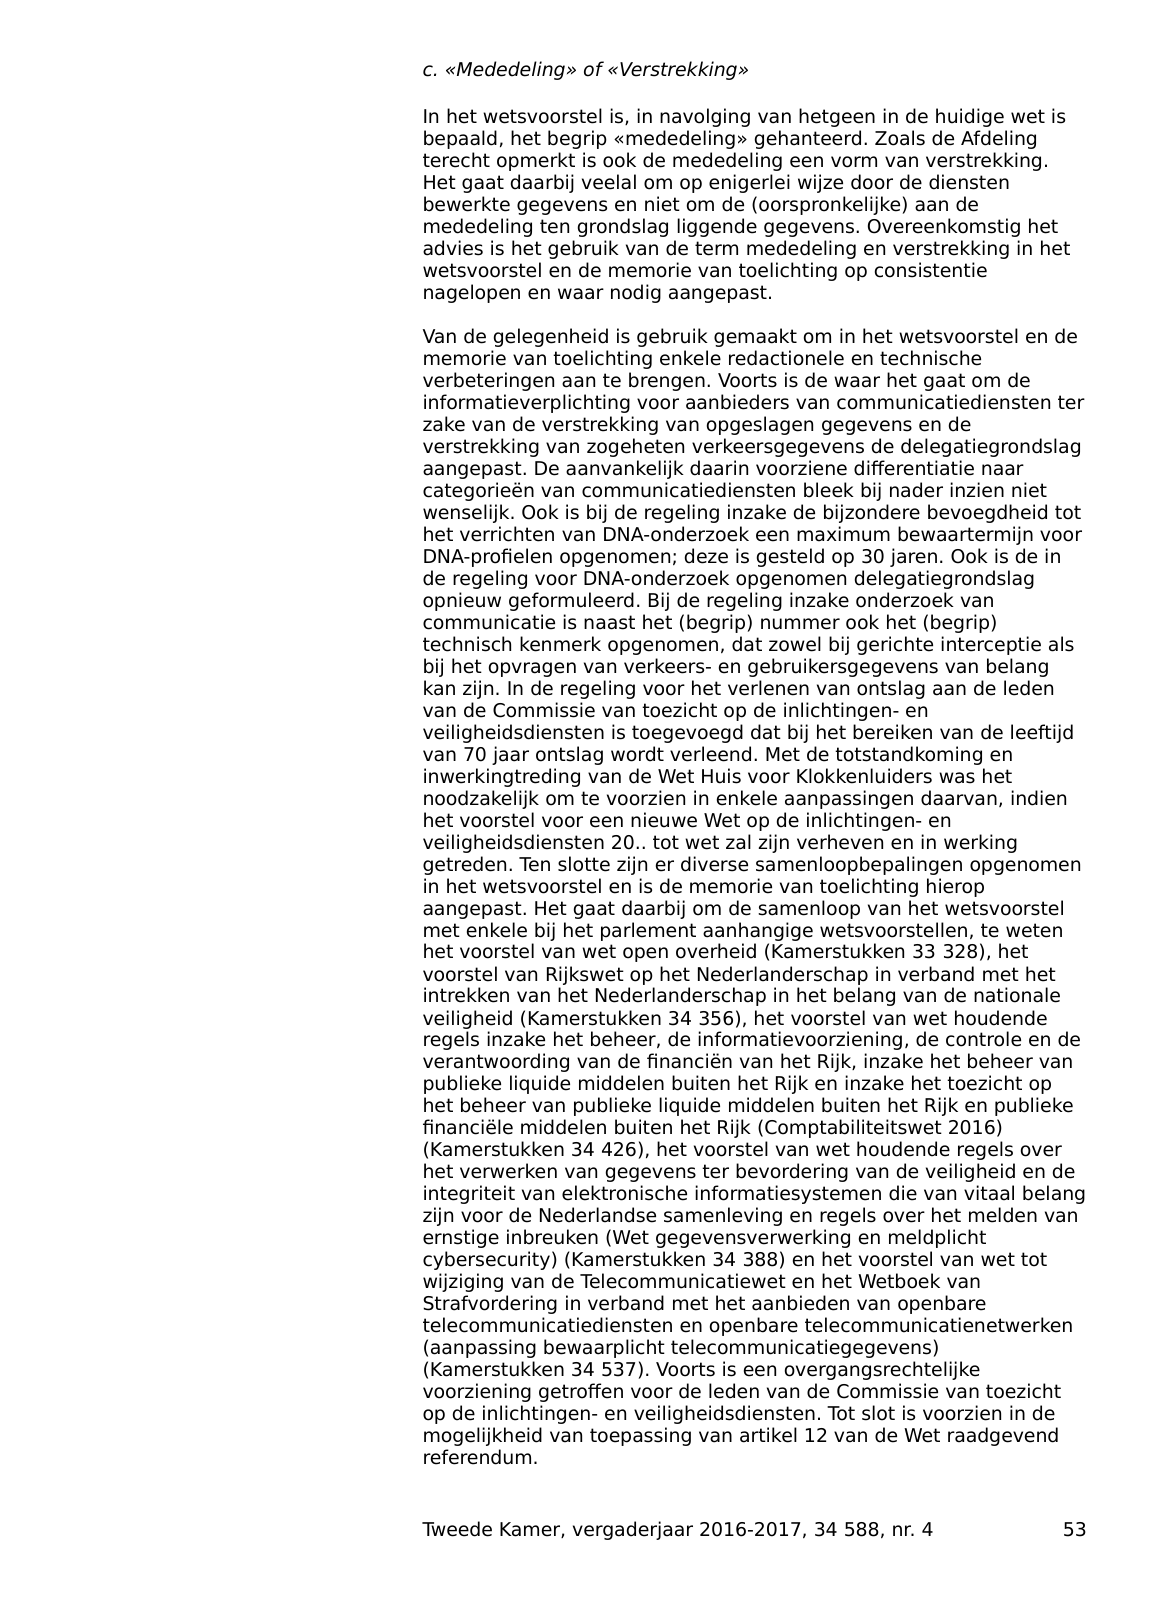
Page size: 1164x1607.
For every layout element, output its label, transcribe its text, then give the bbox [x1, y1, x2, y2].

text In het wetsvoorstel is, in navolging van hetgeen in de huidige wet is bepaald, het begrip «mededeling» gehanteerd. Zoals de Afdeling terecht opmerkt is ook de mededeling een vorm van verstrekking. Het gaat daarbij veelal om op enigerlei wijze door de diensten bewerkte gegevens en niet om de (oorspronkelijke) aan de mededeling ten grondslag liggende gegevens. Overeenkomstig het advies is het gebruik van de term mededeling en verstrekking in het wetsvoorstel en de memorie van toelichting op consistentie nagelopen en waar nodig aangepast. [422, 106, 1087, 304]
subtitle c. «Mededeling» of «Verstrekking» [422, 59, 1087, 81]
text Van de gelegenheid is gebruik gemaakt om in het wetsvoorstel en de memorie van toelichting enkele redactionele en technische verbeteringen aan te brengen. Voorts is de waar het gaat om de informatieverplichting voor aanbieders van communicatiediensten ter zake van de verstrekking van opgeslagen gegevens en de verstrekking van zogeheten verkeersgegevens de delegatiegrondslag aangepast. De aanvankelijk daarin voorziene differentiatie naar categorieën van communicatiediensten bleek bij nader inzien niet wenselijk. Ook is bij de regeling inzake de bijzondere bevoegdheid tot het verrichten van DNA-onderzoek een maximum bewaartermijn voor DNA-profielen opgenomen; deze is gesteld op 30 jaren. Ook is de in de regeling voor DNA-onderzoek opgenomen delegatiegrondslag opnieuw geformuleerd. Bij de regeling inzake onderzoek van communicatie is naast het (begrip) nummer ook het (begrip) technisch kenmerk opgenomen, dat zowel bij gerichte interceptie als bij het opvragen van verkeers- en gebruikersgegevens van belang kan zijn. In de regeling voor het verlenen van ontslag aan de leden van de Commissie van toezicht op de inlichtingen- en veiligheidsdiensten is toegevoegd dat bij het bereiken van de leeftijd van 70 jaar ontslag wordt verleend. Met de totstandkoming en inwerkingtreding van de Wet Huis voor Klokkenluiders was het noodzakelijk om te voorzien in enkele aanpassingen daarvan, indien het voorstel voor een nieuwe Wet op de inlichtingen- en veiligheidsdiensten 20.. tot wet zal zijn verheven en in werking getreden. Ten slotte zijn er diverse samenloopbepalingen opgenomen in het wetsvoorstel en is de memorie van toelichting hierop aangepast. Het gaat daarbij om de samenloop van het wetsvoorstel met enkele bij het parlement aanhangige wetsvoorstellen, te weten het voorstel van wet open overheid (Kamerstukken 33 328), het voorstel van Rijkswet op het Nederlanderschap in verband met het intrekken van het Nederlanderschap in het belang van de nationale veiligheid (Kamerstukken 34 356), het voorstel van wet houdende regels inzake het beheer, de informatievoorziening, de controle en de verantwoording van de financiën van het Rijk, inzake het beheer van publieke liquide middelen buiten het Rijk en inzake het toezicht op het beheer van publieke liquide middelen buiten het Rijk en publieke financiële middelen buiten het Rijk (Comptabiliteitswet 2016) (Kamerstukken 34 426), het voorstel van wet houdende regels over het verwerken van gegevens ter bevordering van de veiligheid en de integriteit van elektronische informatiesystemen die van vitaal belang zijn voor de Nederlandse samenleving en regels over het melden van ernstige inbreuken (Wet gegevensverwerking en meldplicht cybersecurity) (Kamerstukken 34 388) en het voorstel van wet tot wijziging van de Telecommunicatiewet en het Wetboek van Strafvordering in verband met het aanbieden van openbare telecommunicatiediensten en openbare telecommunicatienetwerken (aanpassing bewaarplicht telecommunicatiegegevens) (Kamerstukken 34 537). Voorts is een overgangsrechtelijke voorziening getroffen voor de leden van de Commissie van toezicht op de inlichtingen- en veiligheidsdiensten. Tot slot is voorzien in de mogelijkheid van toepassing van artikel 12 van de Wet raadgevend referendum. [422, 326, 1087, 1469]
